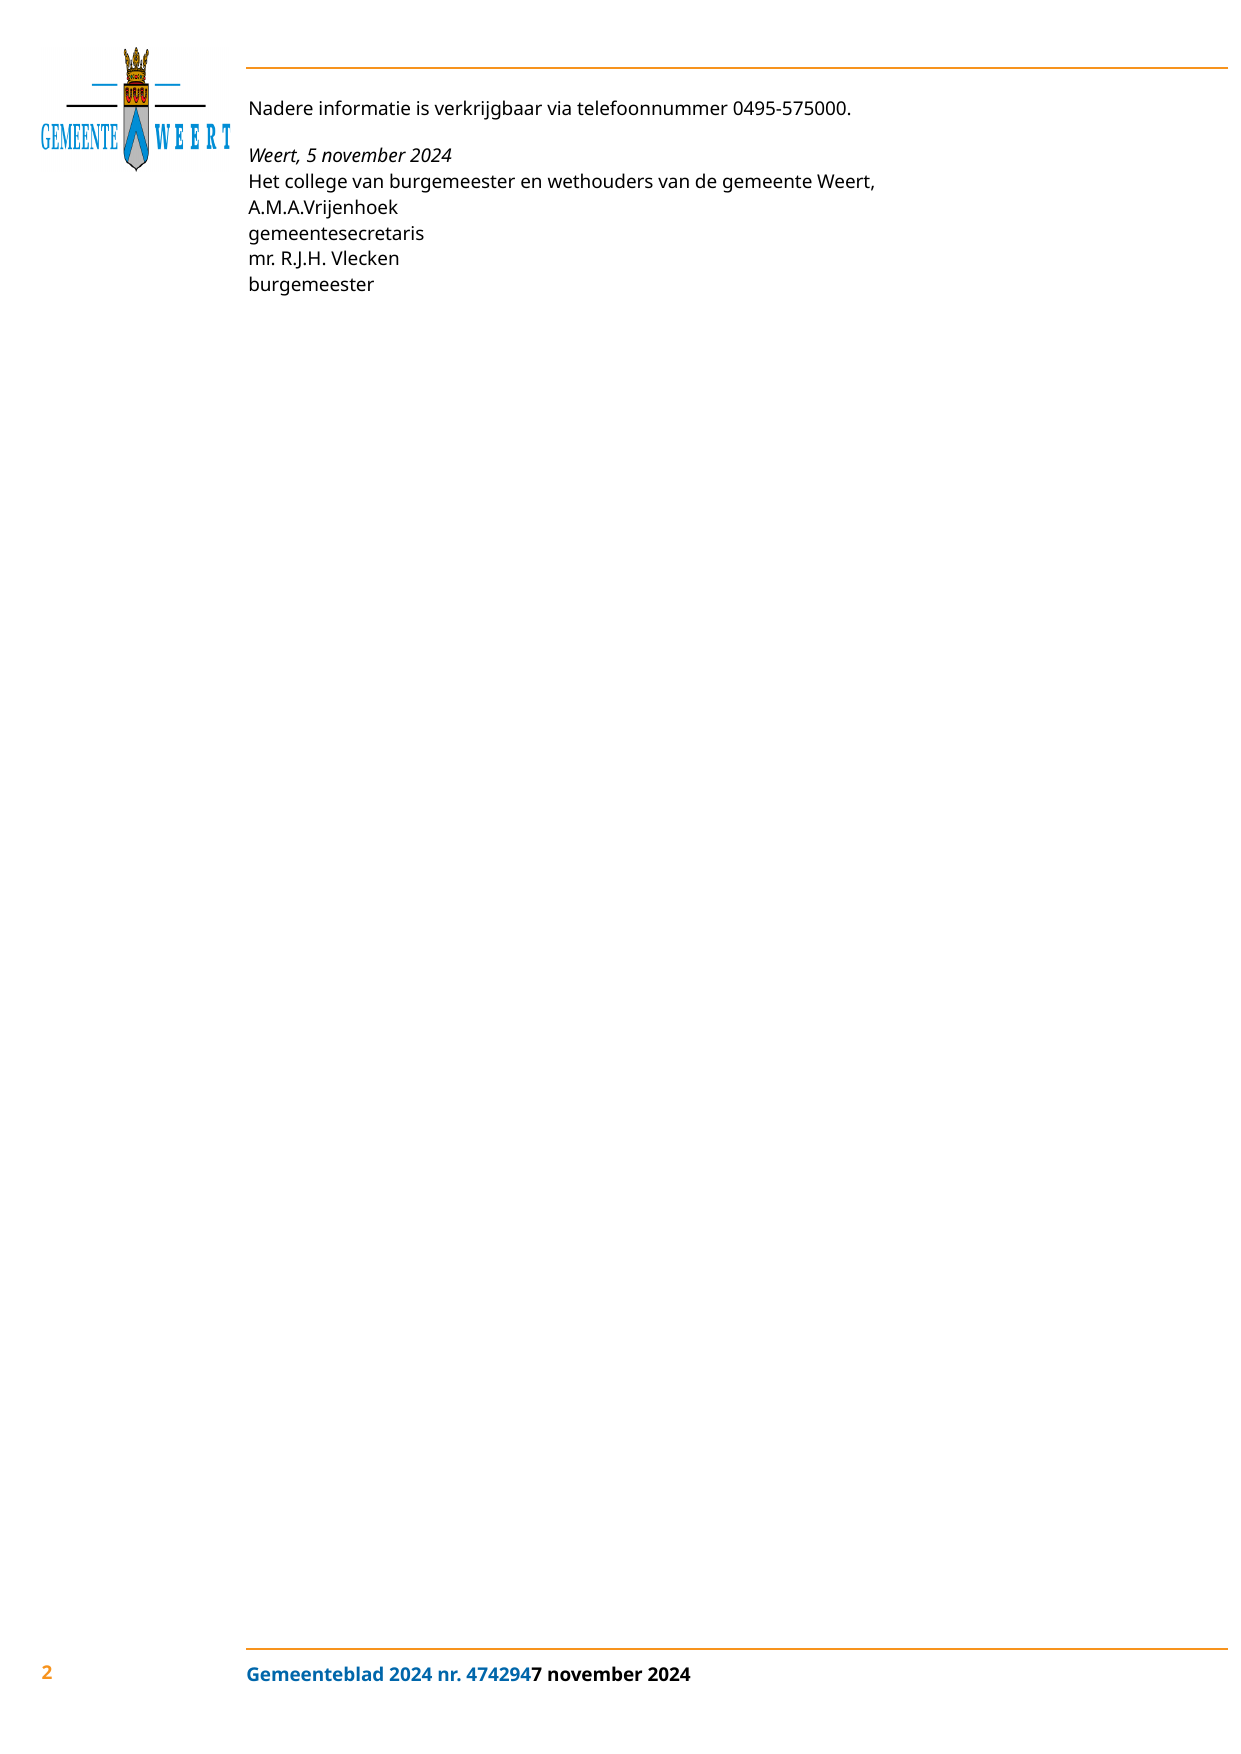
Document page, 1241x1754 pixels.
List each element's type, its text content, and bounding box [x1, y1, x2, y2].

text Het college van burgemeester en wethouders van de gemeente Weert, [248, 168, 1152, 194]
picture [41, 47, 231, 172]
text Nadere informatie is verkrijgbaar via telefoonnummer 0495-575000. [248, 95, 1152, 121]
text Weert, 5 november 2024 [248, 143, 1152, 168]
text gemeentesecretaris [248, 220, 1152, 246]
text burgemeester [248, 271, 1152, 297]
text A.M.A.Vrijenhoek [248, 194, 1152, 220]
text mr. R.J.H. Vlecken [248, 246, 1152, 271]
